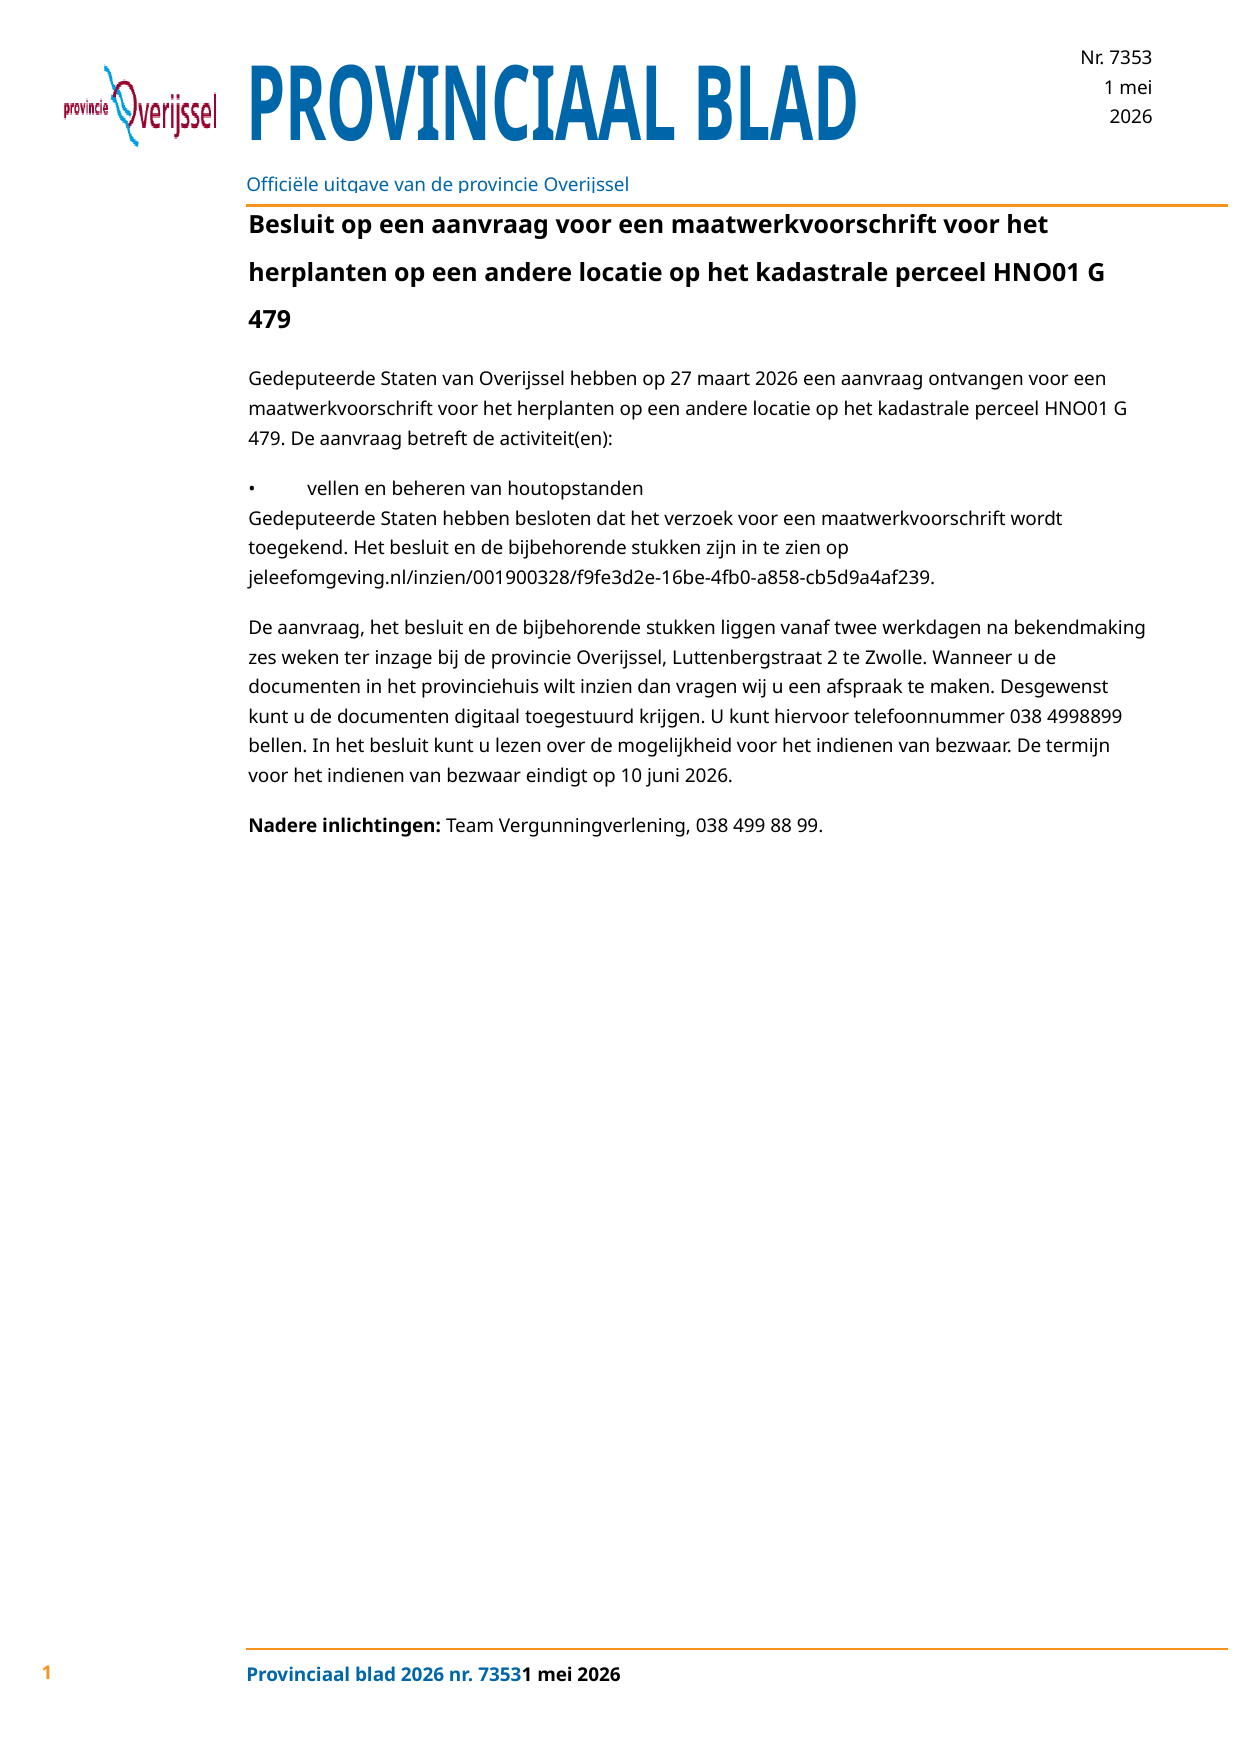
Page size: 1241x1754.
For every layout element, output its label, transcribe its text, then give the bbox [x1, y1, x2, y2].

picture [41, 47, 231, 172]
text Gedeputeerde Staten van Overijssel hebben op 27 maart 2026 een aanvraag ontvangen voor een maatwerkvoorschrift voor het herplanten op een andere locatie op het kadastrale perceel HNO01 G 479. De aanvraag betreft de activiteit(en): [248, 366, 1152, 450]
text Nadere inlichtingen: Team Vergunningverlening, 038 499 88 99. [248, 813, 1152, 838]
list vellen en beheren van houtopstanden [248, 475, 1152, 501]
text Besluit op een aanvraag voor een maatwerkvoorschrift voor het herplanten op een andere locatie op het kadastrale perceel HNO01 G 479 [248, 207, 1152, 336]
text De aanvraag, het besluit en de bijbehorende stukken liggen vanaf twee werkdagen na bekendmaking zes weken ter inzage bij de provincie Overijssel, Luttenbergstraat 2 te Zwolle. Wanneer u de documenten in het provinciehuis wilt inzien dan vragen wij u een afspraak te maken. Desgewenst kunt u de documenten digitaal toegestuurd krijgen. U kunt hiervoor telefoonnummer 038 4998899 bellen. In het besluit kunt u lezen over de mogelijkheid voor het indienen van bezwaar. De termijn voor het indienen van bezwaar eindigt op 10 juni 2026. [248, 614, 1152, 788]
text Gedeputeerde Staten hebben besloten dat het verzoek voor een maatwerkvoorschrift wordt toegekend. Het besluit en de bijbehorende stukken zijn in te zien op jeleefomgeving.nl/inzien/001900328/f9fe3d2e-16be-4fb0-a858-cb5d9a4af239. [248, 505, 1152, 589]
